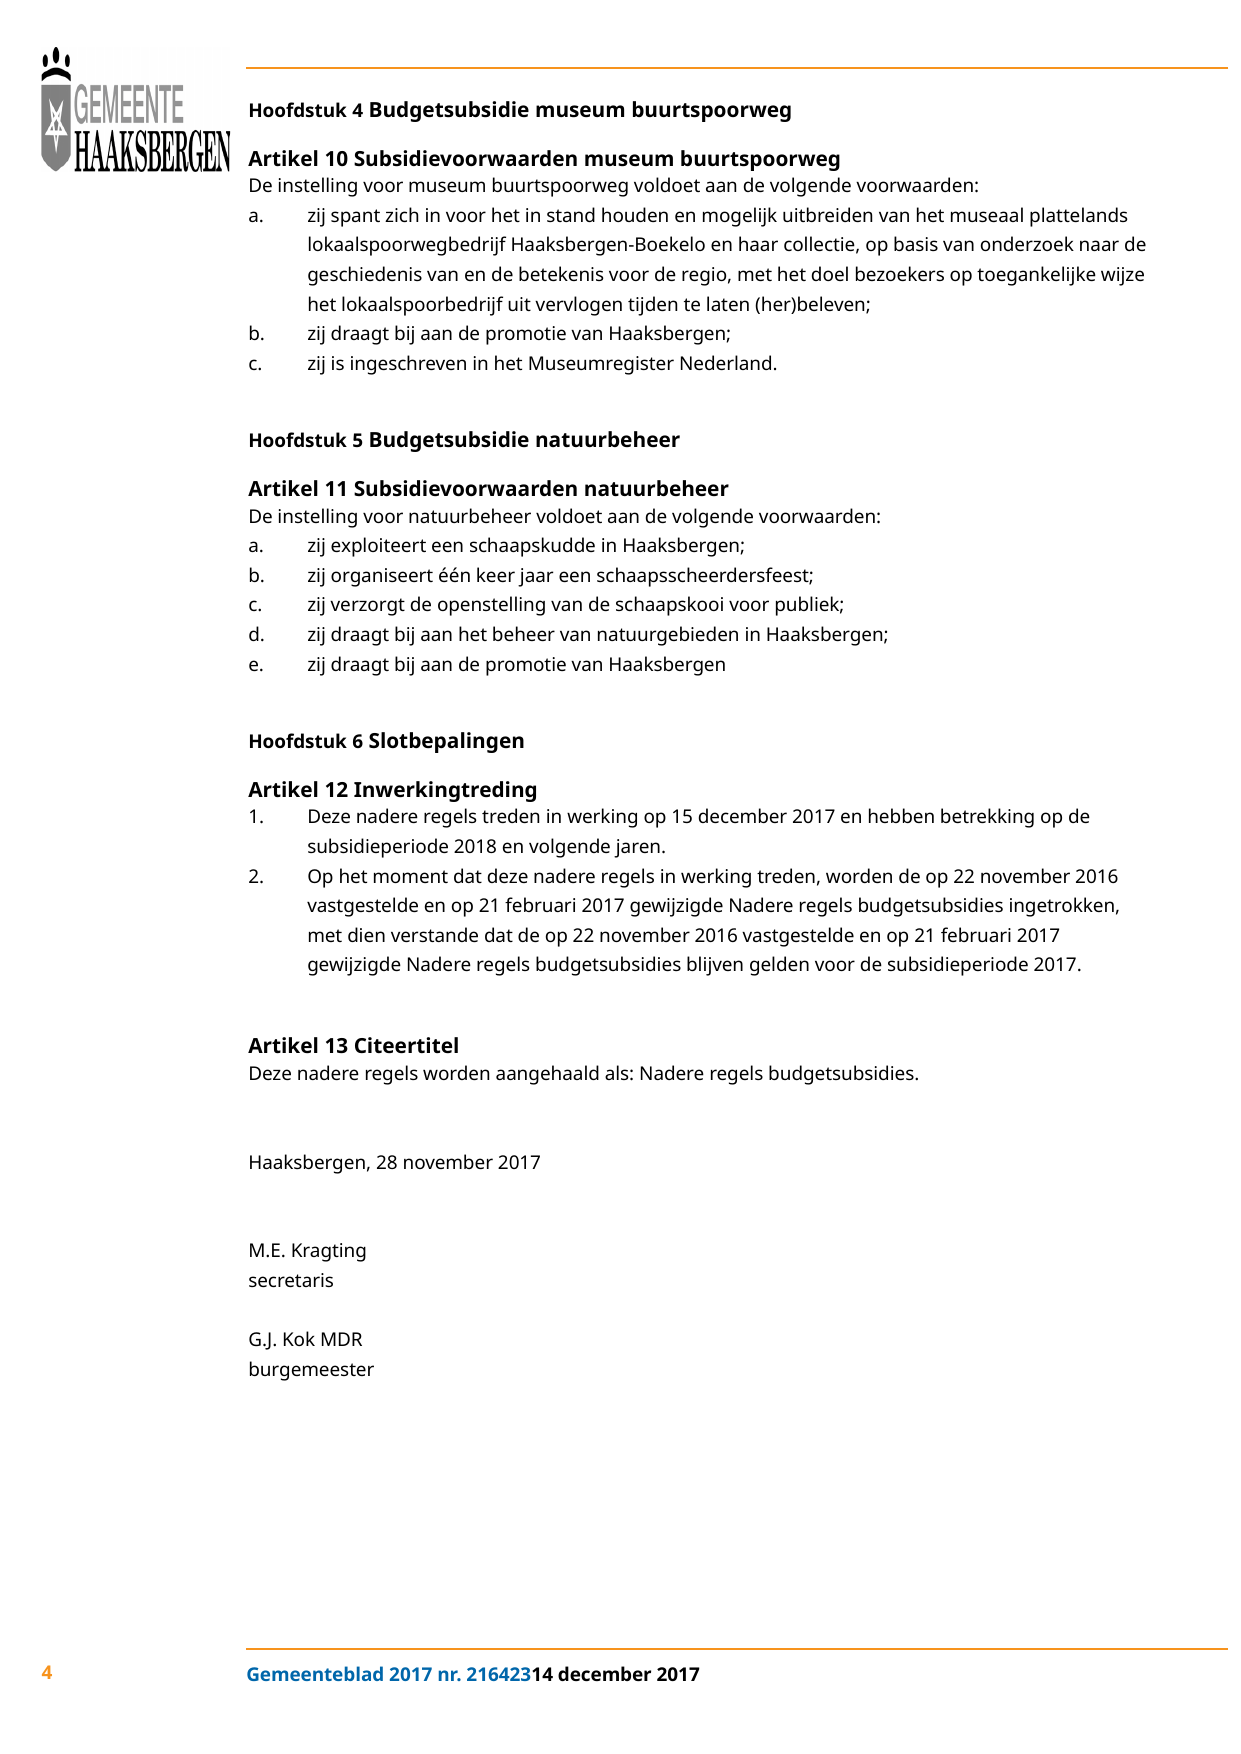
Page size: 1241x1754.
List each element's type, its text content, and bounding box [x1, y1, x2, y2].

text Hoofdstuk 5 Budgetsubsidie natuurbeheer [248, 425, 1152, 454]
text Haaksbergen, 28 november 2017 [248, 1149, 1152, 1174]
text Artikel 13 Citeertitel [248, 1032, 1152, 1060]
list zij is ingeschreven in het Museumregister Nederland. [248, 350, 1152, 376]
list zij verzorgt de openstelling van de schaapskooi voor publiek; [248, 592, 1152, 617]
list zij spant zich in voor het in stand houden en mogelijk uitbreiden van het museaal plattelands lokaalspoorwegbedrijf Haaksbergen-Boekelo en haar collectie, op basis van onderzoek naar de geschiedenis van en de betekenis voor de regio, met het doel bezoekers op toegankelijke wijze het lokaalspoorbedrijf uit vervlogen tijden te laten (her)beleven; [248, 202, 1152, 317]
list zij draagt bij aan de promotie van Haaksbergen; [248, 320, 1152, 346]
text Artikel 10 Subsidievoorwaarden museum buurtspoorweg [248, 144, 1152, 172]
text De instelling voor natuurbeheer voldoet aan de volgende voorwaarden: [248, 503, 1152, 529]
text Artikel 12 Inwerkingtreding [248, 775, 1152, 804]
text Hoofdstuk 6 Slotbepalingen [248, 726, 1152, 754]
text Deze nadere regels worden aangehaald als: Nadere regels budgetsubsidies. [248, 1060, 1152, 1086]
text Artikel 11 Subsidievoorwaarden natuurbeheer [248, 474, 1152, 503]
text G.J. Kok MDR [248, 1326, 1152, 1352]
picture [41, 47, 231, 172]
list zij exploiteert een schaapskudde in Haaksbergen; [248, 532, 1152, 558]
text Hoofdstuk 4 Budgetsubsidie museum buurtspoorweg [248, 95, 1152, 123]
list zij organiseert één keer jaar een schaapsscheerdersfeest; [248, 562, 1152, 588]
text secretaris [248, 1267, 1152, 1293]
list Deze nadere regels treden in werking op 15 december 2017 en hebben betrekking op de subsidieperiode 2018 en volgende jaren. [248, 804, 1152, 859]
list zij draagt bij aan het beheer van natuurgebieden in Haaksbergen; [248, 621, 1152, 647]
text De instelling voor museum buurtspoorweg voldoet aan de volgende voorwaarden: [248, 172, 1152, 198]
list zij draagt bij aan de promotie van Haaksbergen [248, 651, 1152, 677]
text burgemeester [248, 1356, 1152, 1382]
text M.E. Kragting [248, 1238, 1152, 1263]
list Op het moment dat deze nadere regels in werking treden, worden de op 22 november 2016 vastgestelde en op 21 februari 2017 gewijzigde Nadere regels budgetsubsidies ingetrokken, met dien verstande dat de op 22 november 2016 vastgestelde en op 21 februari 2017 gewijzigde Nadere regels budgetsubsidies blijven gelden voor de subsidieperiode 2017. [248, 863, 1152, 977]
